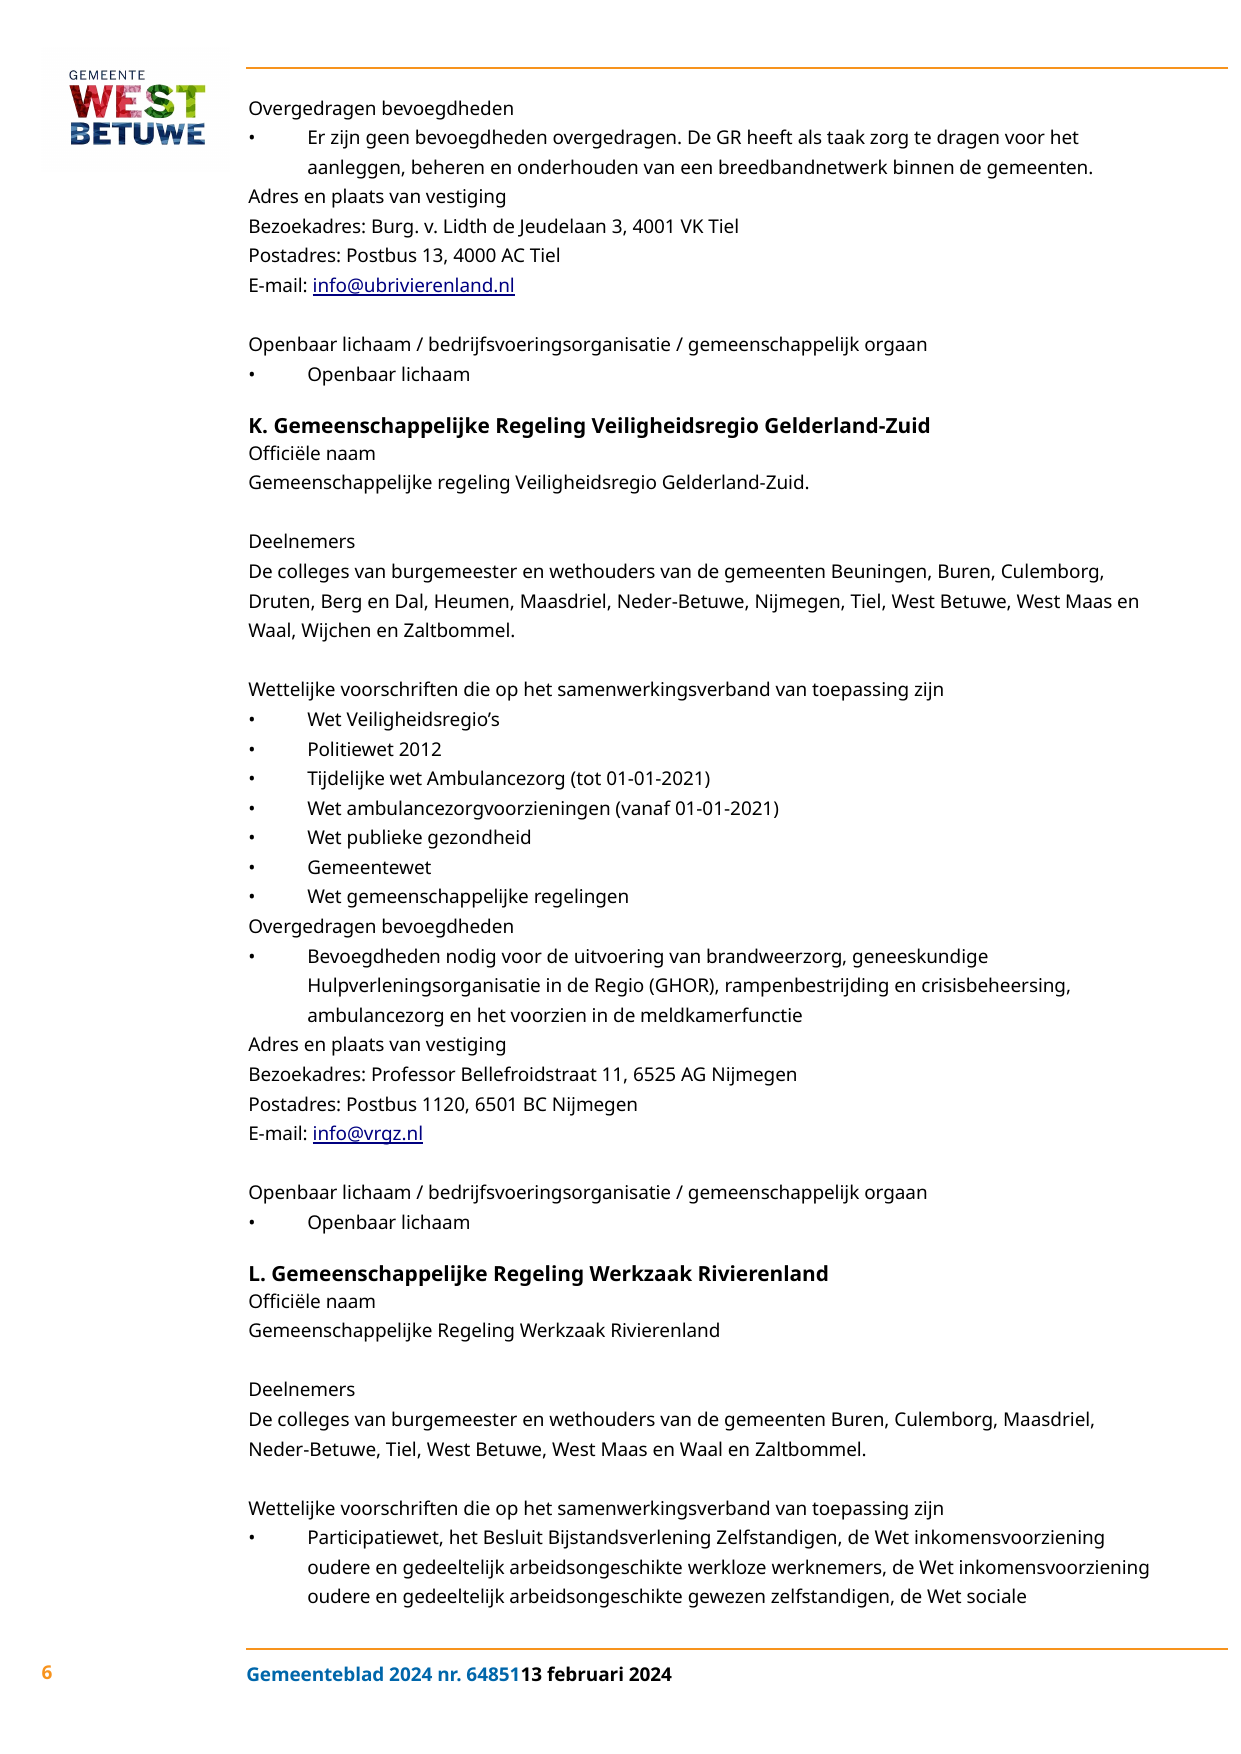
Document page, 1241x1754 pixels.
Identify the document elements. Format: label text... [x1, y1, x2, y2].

text Wettelijke voorschriften die op het samenwerkingsverband van toepassing zijn [248, 677, 1152, 702]
list Politiewet 2012 [248, 736, 1152, 761]
text L. Gemeenschappelijke Regeling Werkzaak Rivierenland [248, 1259, 1152, 1288]
text Adres en plaats van vestiging [248, 183, 1152, 209]
text K. Gemeenschappelijke Regeling Veiligheidsregio Gelderland-Zuid [248, 411, 1152, 440]
list Wet publieke gezondheid [248, 824, 1152, 850]
text Officiële naam [248, 1288, 1152, 1314]
list Wet gemeenschappelijke regelingen [248, 884, 1152, 909]
text Openbaar lichaam / bedrijfsvoeringsorganisatie / gemeenschappelijk orgaan [248, 1179, 1152, 1205]
list Openbaar lichaam [248, 361, 1152, 387]
text Adres en plaats van vestiging [248, 1032, 1152, 1057]
text De colleges van burgemeester en wethouders van de gemeenten Buren, Culemborg, Maasdriel, Neder-Betuwe, Tiel, West Betuwe, West Maas en Waal en Zaltbommel. [248, 1406, 1152, 1462]
list Participatiewet, het Besluit Bijstandsverlening Zelfstandigen, de Wet inkomensvoorziening oudere en gedeeltelijk arbeidsongeschikte werkloze werknemers, de Wet inkomensvoorziening oudere en gedeeltelijk arbeidsongeschikte gewezen zelfstandigen, de Wet sociale [248, 1524, 1152, 1609]
text Bezoekadres: Burg. v. Lidth de Jeudelaan 3, 4001 VK Tiel [248, 213, 1152, 239]
text De colleges van burgemeester en wethouders van de gemeenten Beuningen, Buren, Culemborg, Druten, Berg en Dal, Heumen, Maasdriel, Neder-Betuwe, Nijmegen, Tiel, West Betuwe, West Maas en Waal, Wijchen en Zaltbommel. [248, 558, 1152, 643]
text Openbaar lichaam / bedrijfsvoeringsorganisatie / gemeenschappelijk orgaan [248, 331, 1152, 357]
list Bevoegdheden nodig voor de uitvoering van brandweerzorg, geneeskundige Hulpverleningsorganisatie in de Regio (GHOR), rampenbestrijding en crisisbeheersing, ambulancezorg en het voorzien in de meldkamerfunctie [248, 943, 1152, 1028]
text Deelnemers [248, 529, 1152, 554]
list Openbaar lichaam [248, 1209, 1152, 1235]
list Gemeentewet [248, 854, 1152, 880]
text Wettelijke voorschriften die op het samenwerkingsverband van toepassing zijn [248, 1495, 1152, 1521]
list Wet ambulancezorgvoorzieningen (vanaf 01-01-2021) [248, 795, 1152, 821]
list Wet Veiligheidsregio’s [248, 706, 1152, 732]
text Overgedragen bevoegdheden [248, 95, 1152, 121]
text E-mail: info@ubrivierenland.nl [248, 272, 1152, 298]
list Tijdelijke wet Ambulancezorg (tot 01-01-2021) [248, 765, 1152, 791]
text Overgedragen bevoegdheden [248, 913, 1152, 939]
text Bezoekadres: Professor Bellefroidstraat 11, 6525 AG Nijmegen [248, 1061, 1152, 1087]
text E-mail: info@vrgz.nl [248, 1120, 1152, 1146]
picture [41, 47, 231, 172]
text Postadres: Postbus 1120, 6501 BC Nijmegen [248, 1091, 1152, 1116]
text Officiële naam [248, 440, 1152, 466]
text Gemeenschappelijke regeling Veiligheidsregio Gelderland-Zuid. [248, 469, 1152, 495]
text Gemeenschappelijke Regeling Werkzaak Rivierenland [248, 1317, 1152, 1343]
text Deelnemers [248, 1377, 1152, 1402]
text Postadres: Postbus 13, 4000 AC Tiel [248, 243, 1152, 268]
list Er zijn geen bevoegdheden overgedragen. De GR heeft als taak zorg te dragen voor het aanleggen, beheren en onderhouden van een breedbandnetwerk binnen de gemeenten. [248, 124, 1152, 180]
